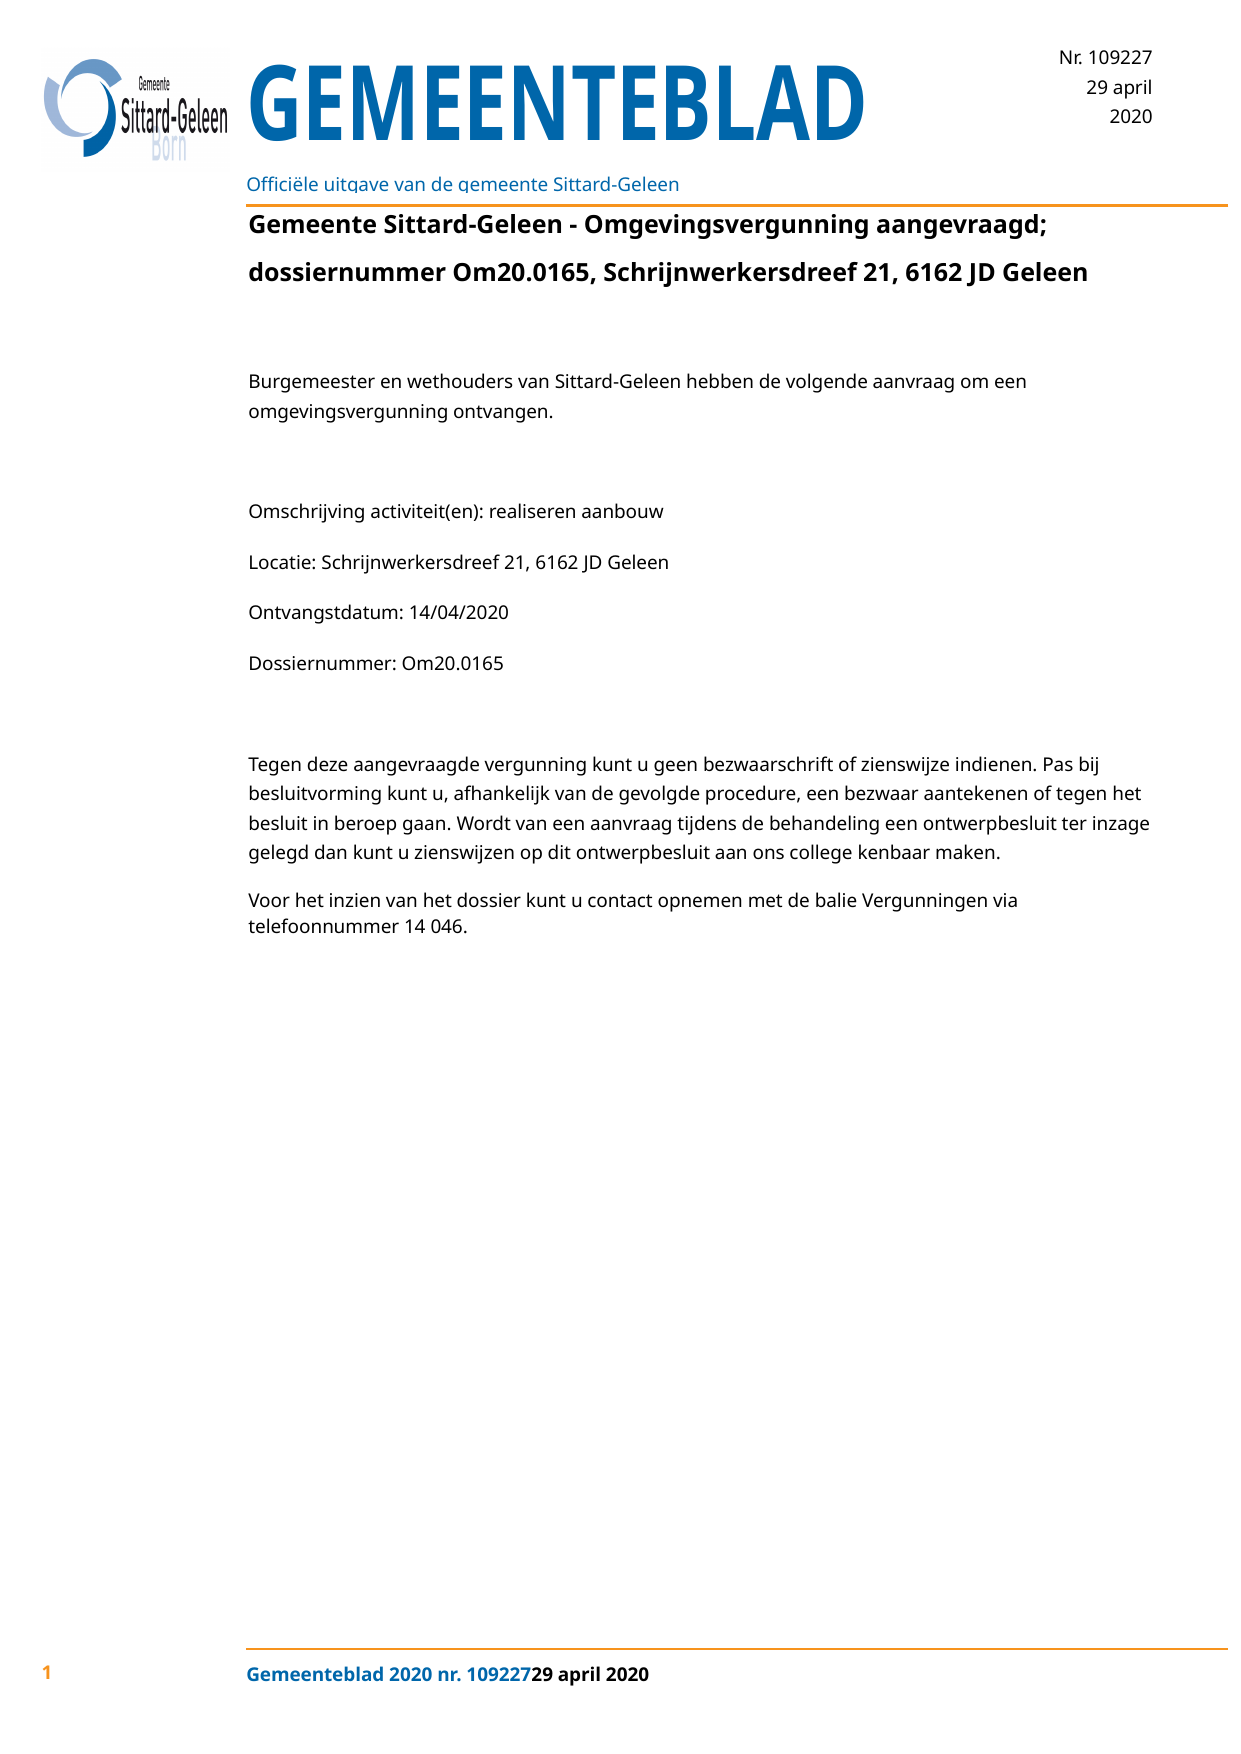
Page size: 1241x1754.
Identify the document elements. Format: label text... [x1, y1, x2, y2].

text Dossiernummer: Om20.0165 [248, 650, 1152, 676]
text Tegen deze aangevraagde vergunning kunt u geen bezwaarschrift of zienswijze indienen. Pas bij besluitvorming kunt u, afhankelijk van de gevolgde procedure, een bezwaar aantekenen of tegen het besluit in beroep gaan. Wordt van een aanvraag tijdens de behandeling een ontwerpbesluit ter inzage gelegd dan kunt u zienswijzen op dit ontwerpbesluit aan ons college kenbaar maken. [248, 751, 1152, 865]
text Locatie: Schrijnwerkersdreef 21, 6162 JD Geleen [248, 549, 1152, 575]
text Ontvangstdatum: 14/04/2020 [248, 599, 1152, 625]
text Gemeente Sittard-Geleen - Omgevingsvergunning aangevraagd; dossiernummer Om20.0165, Schrijnwerkersdreef 21, 6162 JD Geleen [248, 207, 1152, 288]
picture [41, 47, 231, 172]
text Omschrijving activiteit(en): realiseren aanbouw [248, 499, 1152, 524]
text Burgemeester en wethouders van Sittard-Geleen hebben de volgende aanvraag om een omgevingsvergunning ontvangen. [248, 368, 1152, 424]
text Voor het inzien van het dossier kunt u contact opnemen met de balie Vergunningen via telefoonnummer 14 046. [248, 887, 1152, 939]
